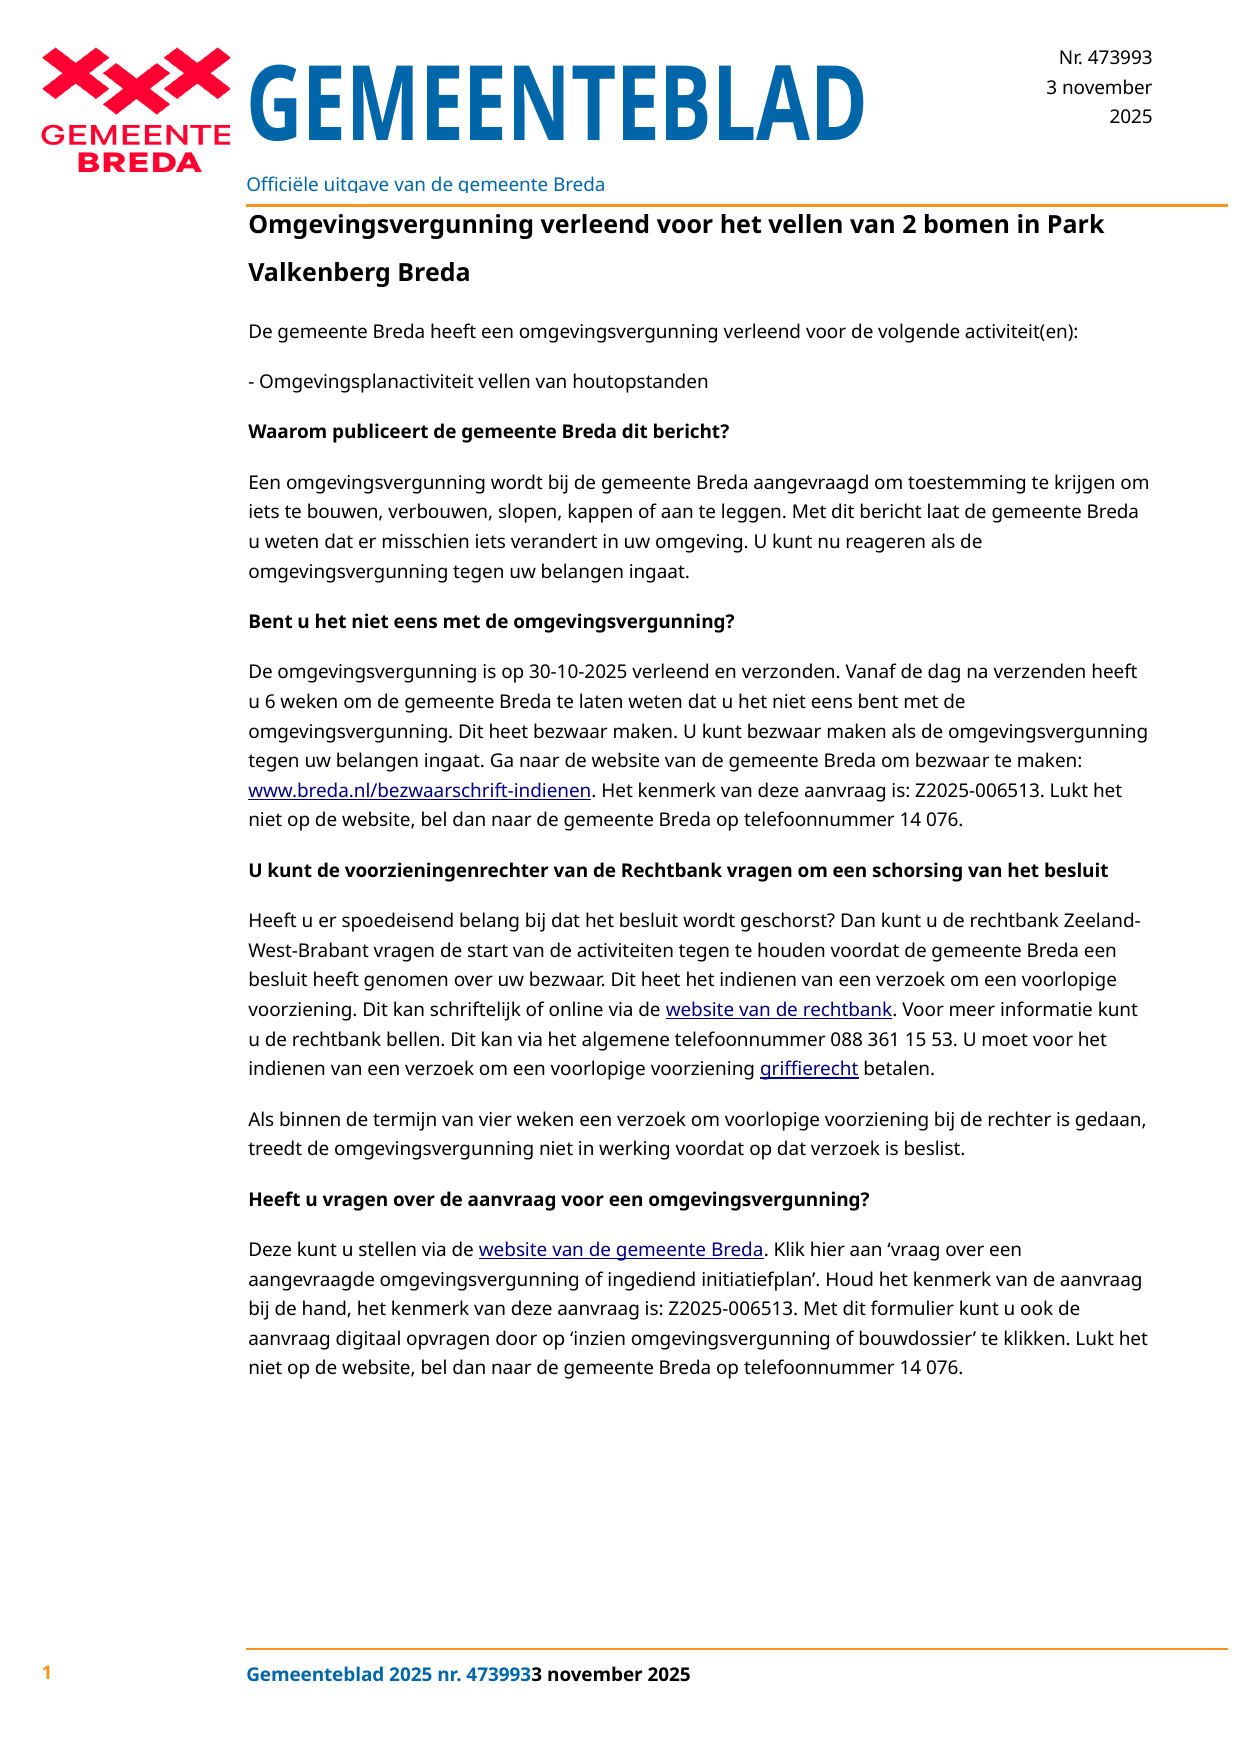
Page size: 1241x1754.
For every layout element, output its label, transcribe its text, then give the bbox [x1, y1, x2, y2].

text Waarom publiceert de gemeente Breda dit bericht? [248, 419, 1152, 444]
text De gemeente Breda heeft een omgevingsvergunning verleend voor de volgende activiteit(en): [248, 318, 1152, 344]
text U kunt de voorzieningenrechter van de Rechtbank vragen om een schorsing van het besluit [248, 857, 1152, 883]
text - Omgevingsplanactiviteit vellen van houtopstanden [248, 368, 1152, 394]
picture [41, 47, 231, 172]
text Omgevingsvergunning verleend voor het vellen van 2 bomen in Park Valkenberg Breda [248, 207, 1152, 288]
text Bent u het niet eens met de omgevingsvergunning? [248, 608, 1152, 634]
text Heeft u vragen over de aanvraag voor een omgevingsvergunning? [248, 1186, 1152, 1212]
text Als binnen de termijn van vier weken een verzoek om voorlopige voorziening bij de rechter is gedaan, treedt de omgevingsvergunning niet in werking voordat op dat verzoek is beslist. [248, 1106, 1152, 1161]
text Deze kunt u stellen via de website van de gemeente Breda. Klik hier aan ‘vraag over een aangevraagde omgevingsvergunning of ingediend initiatiefplan’. Houd het kenmerk van de aanvraag bij de hand, het kenmerk van deze aanvraag is: Z2025-006513. Met dit formulier kunt u ook de aanvraag digitaal opvragen door op ‘inzien omgevingsvergunning of bouwdossier’ te klikken. Lukt het niet op de website, bel dan naar de gemeente Breda op telefoonnummer 14 076. [248, 1236, 1152, 1380]
text Heeft u er spoedeisend belang bij dat het besluit wordt geschorst? Dan kunt u de rechtbank Zeeland-West-Brabant vragen de start van de activiteiten tegen te houden voordat de gemeente Breda een besluit heeft genomen over uw bezwaar. Dit heet het indienen van een verzoek om een voorlopige voorziening. Dit kan schriftelijk of online via de website van de rechtbank. Voor meer informatie kunt u de rechtbank bellen. Dit kan via het algemene telefoonnummer 088 361 15 53. U moet voor het indienen van een verzoek om een voorlopige voorziening griffierecht betalen. [248, 907, 1152, 1081]
text Een omgevingsvergunning wordt bij de gemeente Breda aangevraagd om toestemming te krijgen om iets te bouwen, verbouwen, slopen, kappen of aan te leggen. Met dit bericht laat de gemeente Breda u weten dat er misschien iets verandert in uw omgeving. U kunt nu reageren als de omgevingsvergunning tegen uw belangen ingaat. [248, 469, 1152, 584]
text De omgevingsvergunning is op 30-10-2025 verleend en verzonden. Vanaf de dag na verzenden heeft u 6 weken om de gemeente Breda te laten weten dat u het niet eens bent met de omgevingsvergunning. Dit heet bezwaar maken. U kunt bezwaar maken als de omgevingsvergunning tegen uw belangen ingaat. Ga naar de website van de gemeente Breda om bezwaar te maken: www.breda.nl/bezwaarschrift-indienen. Het kenmerk van deze aanvraag is: Z2025-006513. Lukt het niet op de website, bel dan naar de gemeente Breda op telefoonnummer 14 076. [248, 659, 1152, 832]
